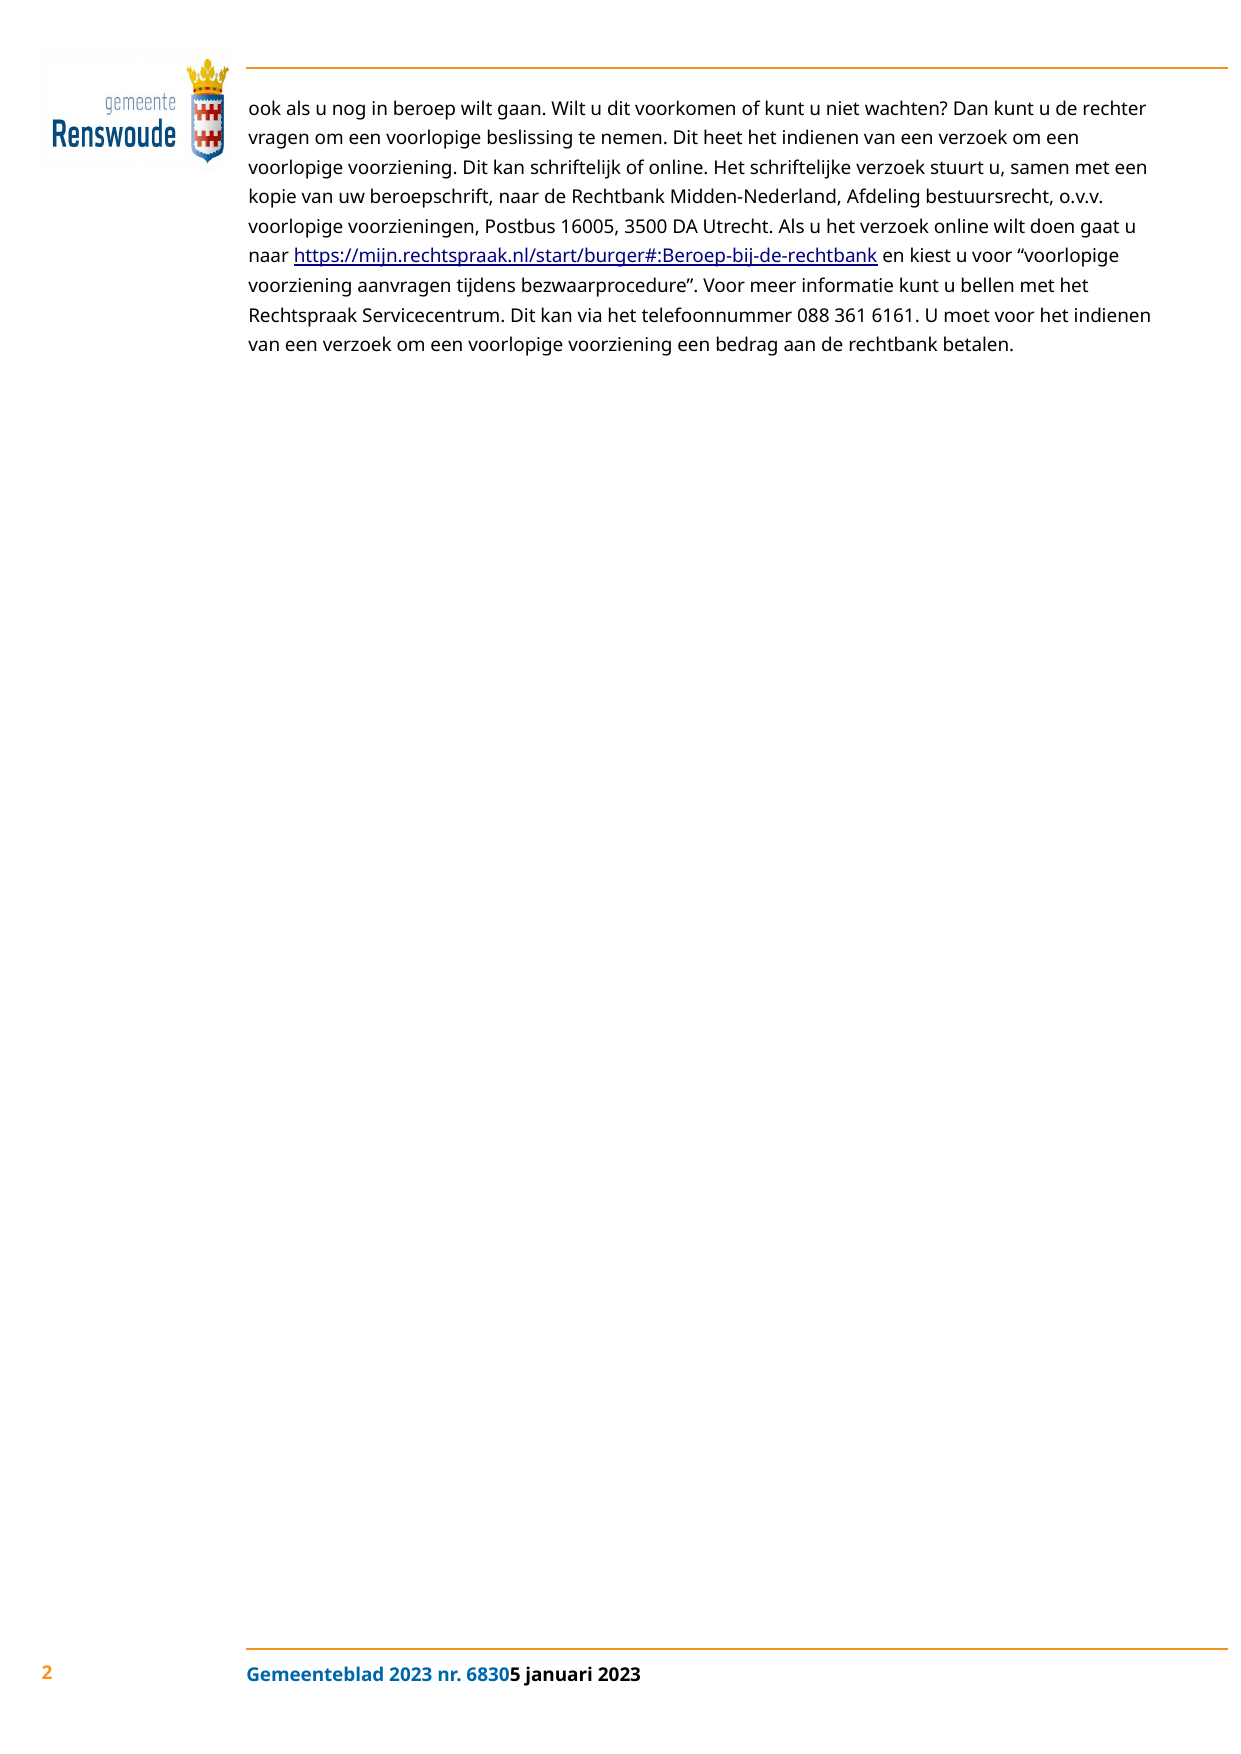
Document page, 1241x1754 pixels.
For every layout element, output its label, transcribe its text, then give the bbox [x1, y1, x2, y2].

text ook als u nog in beroep wilt gaan. Wilt u dit voorkomen of kunt u niet wachten? Dan kunt u de rechter vragen om een voorlopige beslissing te nemen. Dit heet het indienen van een verzoek om een voorlopige voorziening. Dit kan schriftelijk of online. Het schriftelijke verzoek stuurt u, samen met een kopie van uw beroepschrift, naar de Rechtbank Midden-Nederland, Afdeling bestuursrecht, o.v.v. voorlopige voorzieningen, Postbus 16005, 3500 DA Utrecht. Als u het verzoek online wilt doen gaat u naar https://mijn.rechtspraak.nl/start/burger#:Beroep-bij-de-rechtbank en kiest u voor “voorlopige voorziening aanvragen tijdens bezwaarprocedure”. Voor meer informatie kunt u bellen met het Rechtspraak Servicecentrum. Dit kan via het telefoonnummer 088 361 6161. U moet voor het indienen van een verzoek om een voorlopige voorziening een bedrag aan de rechtbank betalen. [248, 95, 1152, 357]
picture [41, 47, 231, 172]
